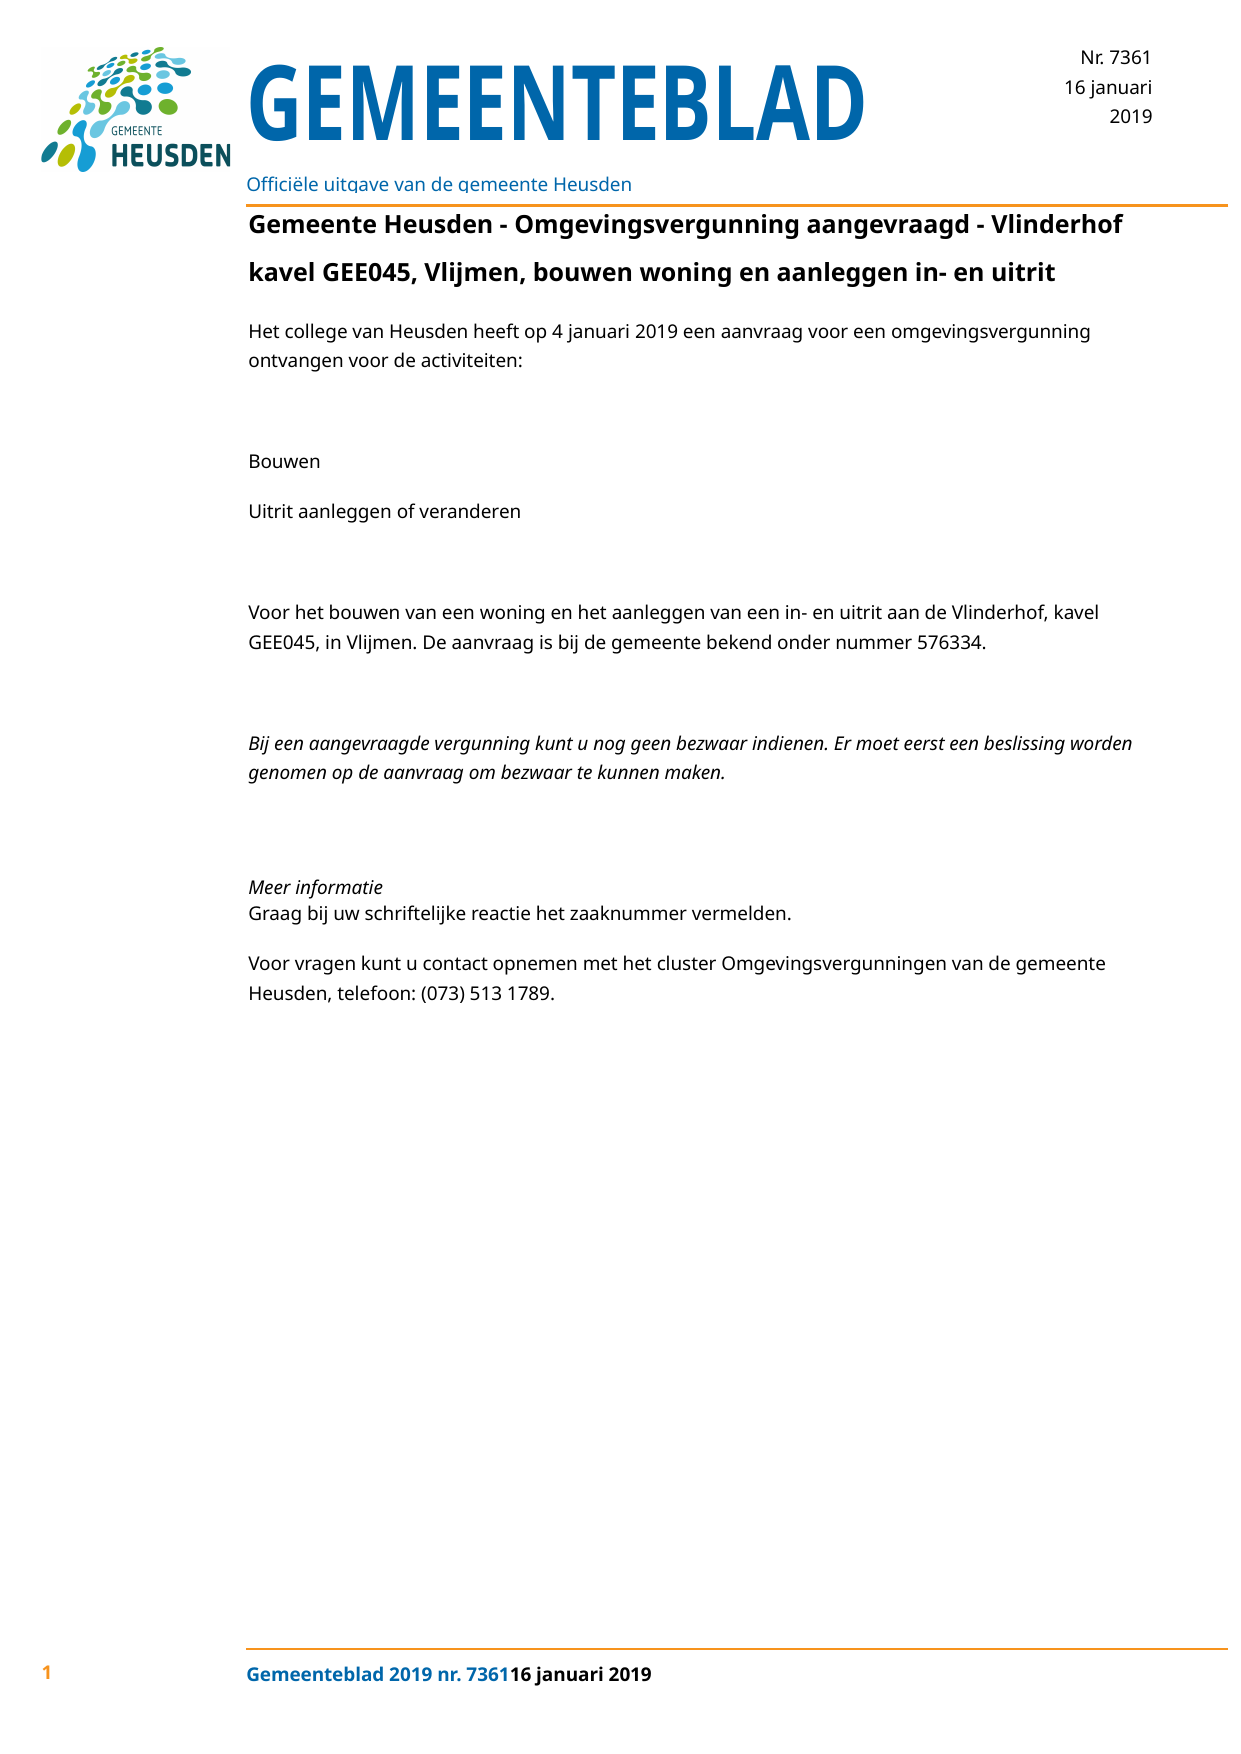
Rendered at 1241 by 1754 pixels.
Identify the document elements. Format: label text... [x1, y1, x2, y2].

text Meer informatie [248, 874, 1152, 900]
text Bouwen [248, 448, 1152, 474]
text Voor het bouwen van een woning en het aanleggen van een in- en uitrit aan de Vlinderhof, kavel GEE045, in Vlijmen. De aanvraag is bij de gemeente bekend onder nummer 576334. [248, 599, 1152, 655]
text Gemeente Heusden - Omgevingsvergunning aangevraagd - Vlinderhof kavel GEE045, Vlijmen, bouwen woning en aanleggen in- en uitrit [248, 207, 1152, 288]
text Graag bij uw schriftelijke reactie het zaaknummer vermelden. [248, 900, 1152, 925]
text Het college van Heusden heeft op 4 januari 2019 een aanvraag voor een omgevingsvergunning ontvangen voor de activiteiten: [248, 318, 1152, 373]
picture [41, 47, 231, 172]
text Voor vragen kunt u contact opnemen met het cluster Omgevingsvergunningen van de gemeente Heusden, telefoon: (073) 513 1789. [248, 950, 1152, 1005]
text Uitrit aanleggen of veranderen [248, 499, 1152, 524]
text Bij een aangevraagde vergunning kunt u nog geen bezwaar indienen. Er moet eerst een beslissing worden genomen op de aanvraag om bezwaar te kunnen maken. [248, 730, 1152, 785]
